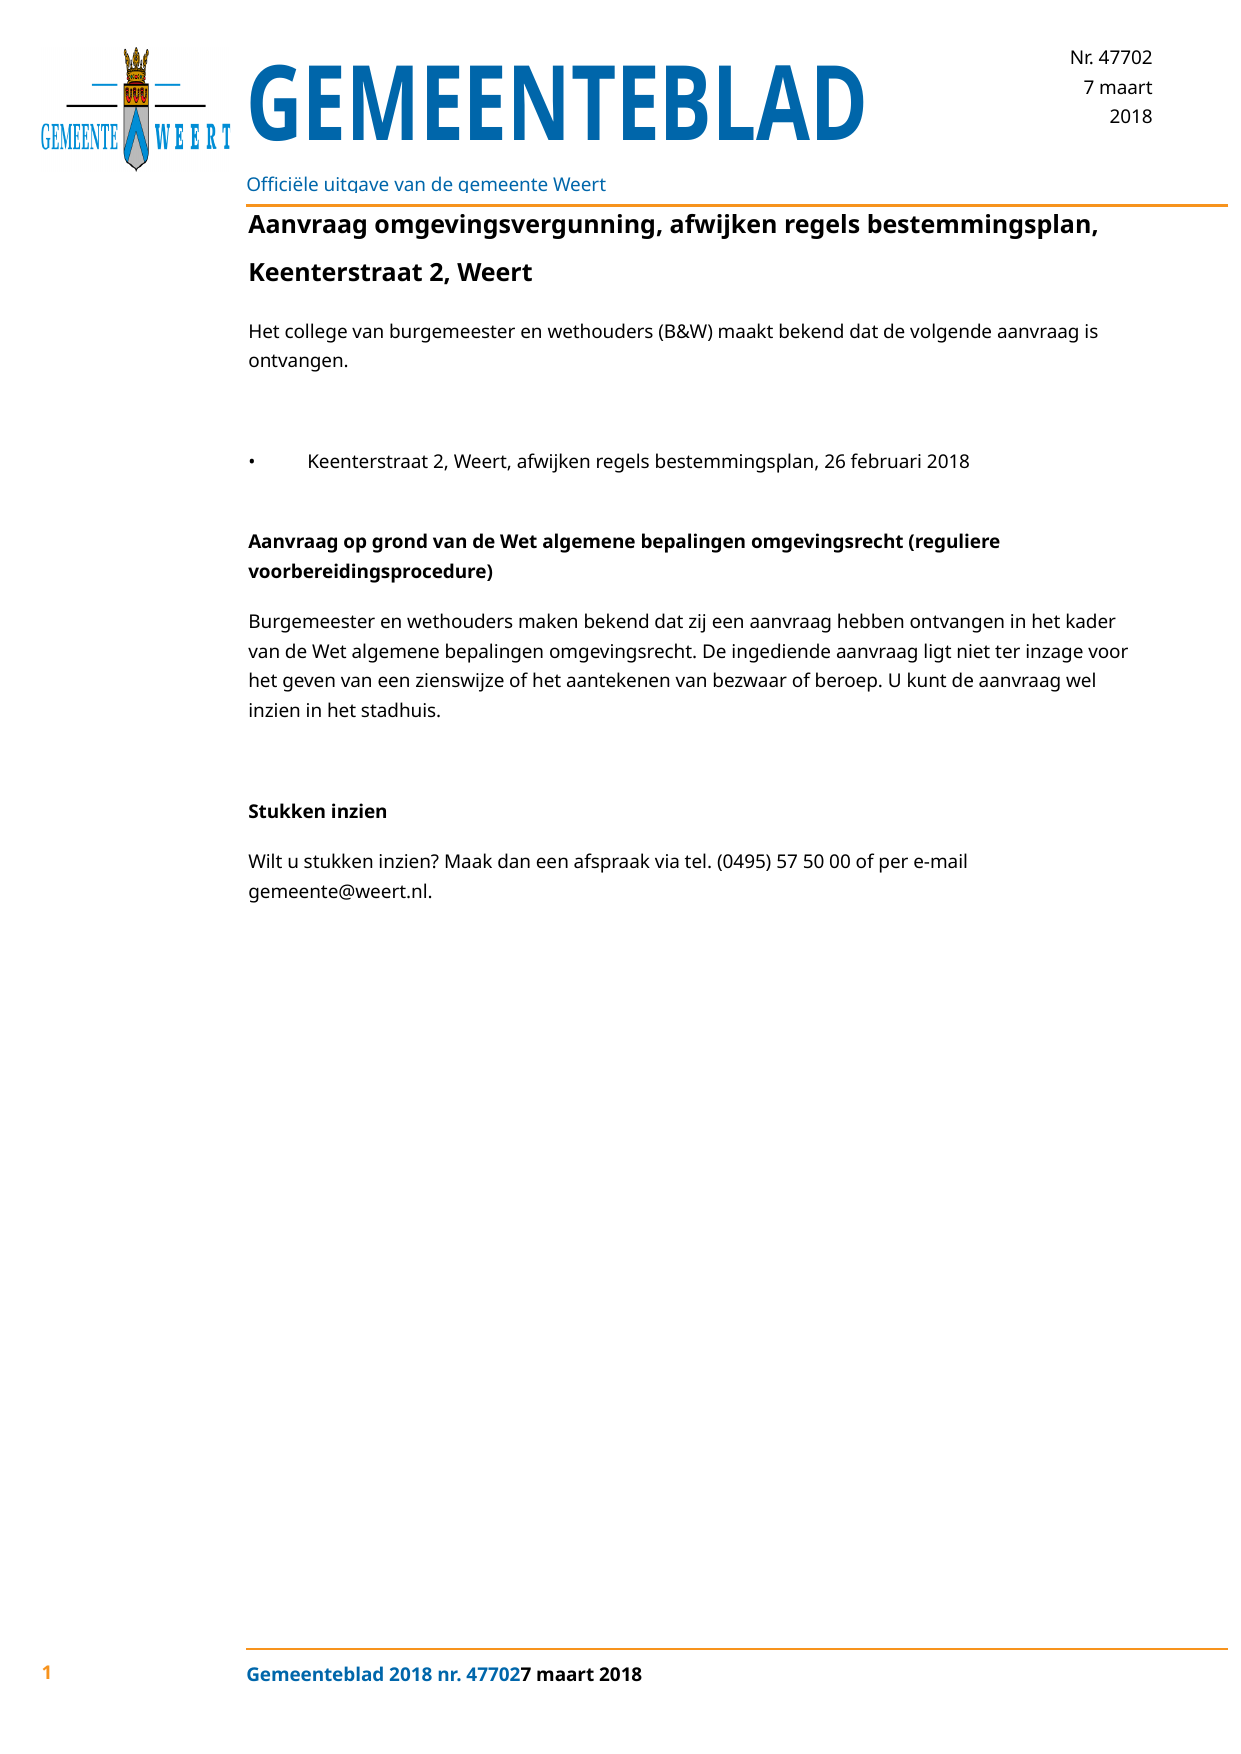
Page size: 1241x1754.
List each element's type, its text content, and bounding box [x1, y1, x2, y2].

text Aanvraag op grond van de Wet algemene bepalingen omgevingsrecht (reguliere voorbereidingsprocedure) [248, 528, 1152, 584]
text Burgemeester en wethouders maken bekend dat zij een aanvraag hebben ontvangen in het kader van de Wet algemene bepalingen omgevingsrecht. De ingediende aanvraag ligt niet ter inzage voor het geven van een zienswijze of het aantekenen van bezwaar of beroep. U kunt de aanvraag wel inzien in het stadhuis. [248, 608, 1152, 723]
list Keenterstraat 2, Weert, afwijken regels bestemmingsplan, 26 februari 2018 [248, 448, 1152, 474]
text Wilt u stukken inzien? Maak dan een afspraak via tel. (0495) 57 50 00 of per e-mail gemeente@weert.nl. [248, 848, 1152, 904]
picture [41, 47, 231, 172]
text Aanvraag omgevingsvergunning, afwijken regels bestemmingsplan, Keenterstraat 2, Weert [248, 207, 1152, 288]
text Het college van burgemeester en wethouders (B&W) maakt bekend dat de volgende aanvraag is ontvangen. [248, 318, 1152, 373]
text Stukken inzien [248, 798, 1152, 824]
